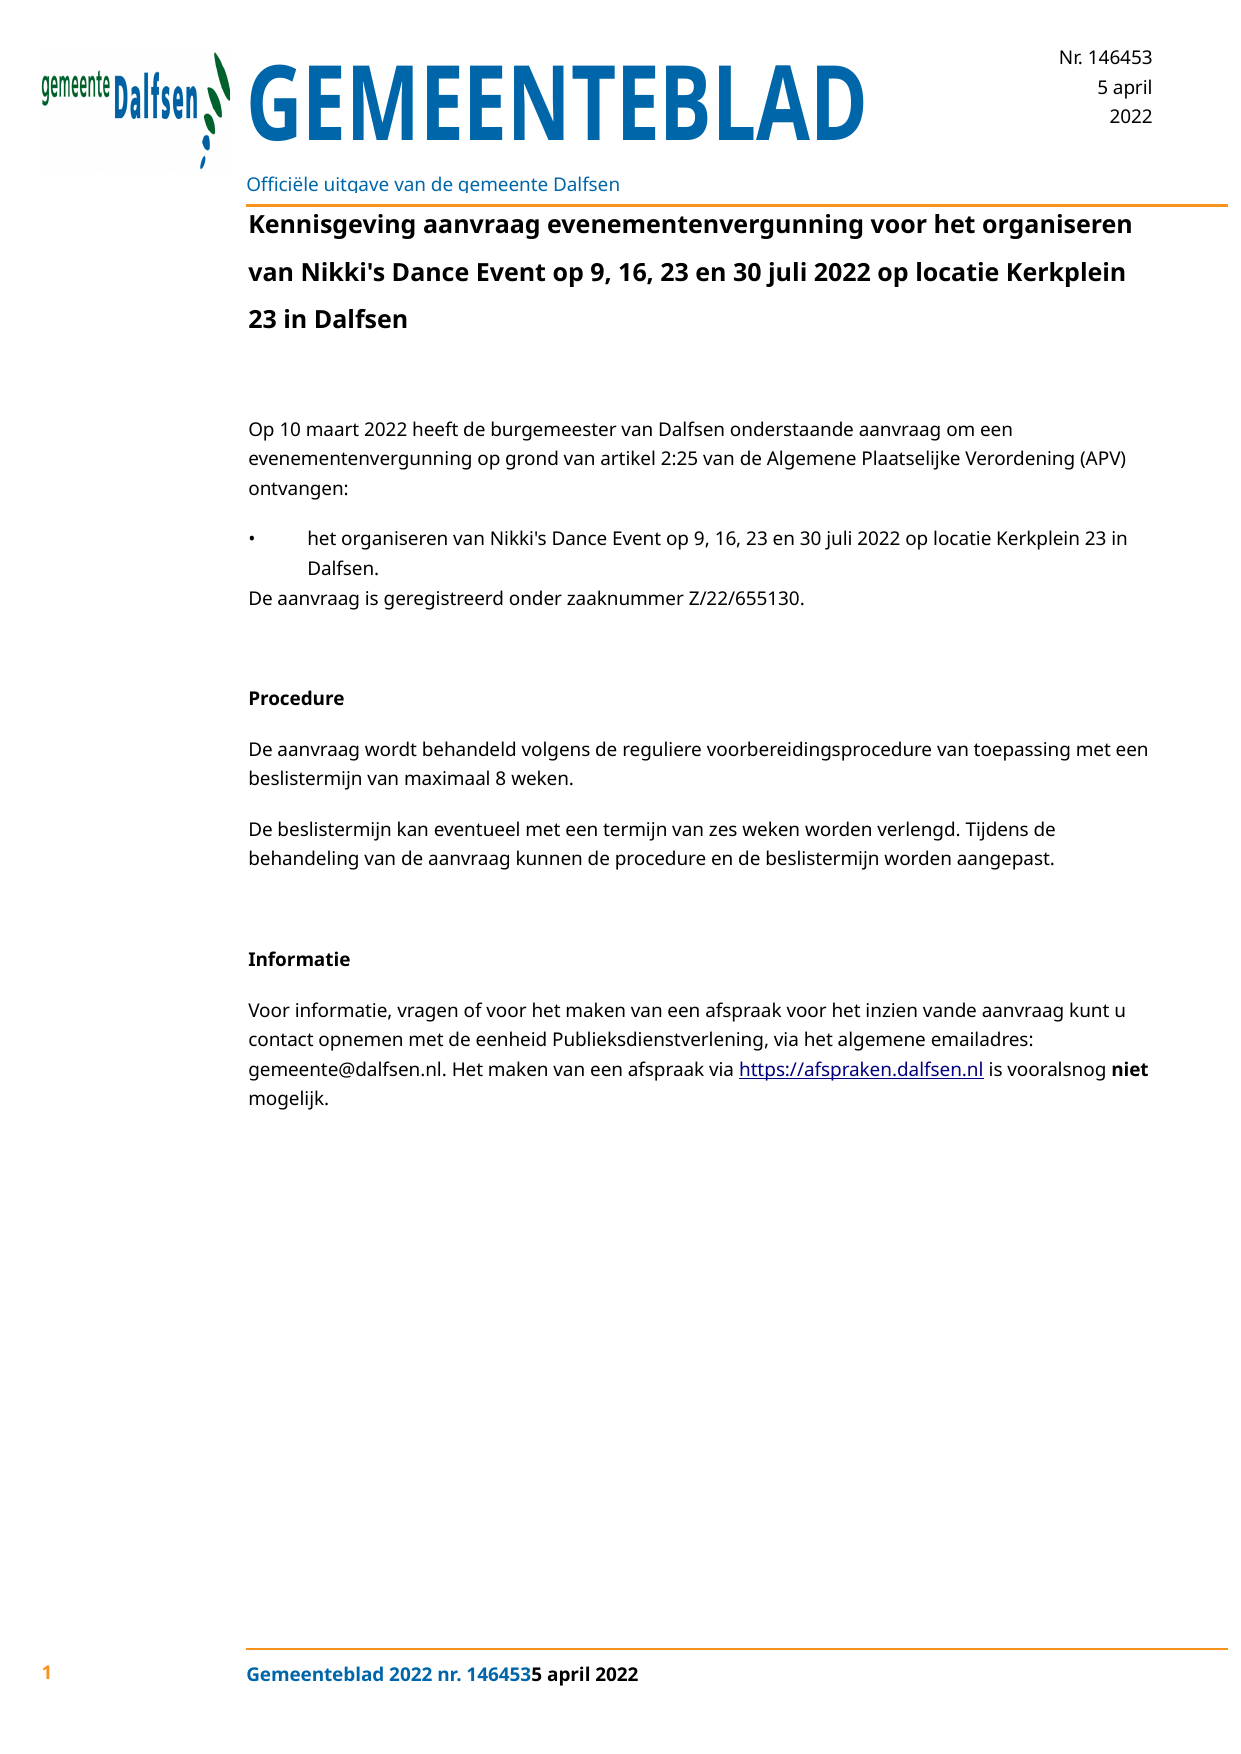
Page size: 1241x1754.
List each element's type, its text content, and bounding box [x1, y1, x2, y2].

text Op 10 maart 2022 heeft de burgemeester van Dalfsen onderstaande aanvraag om een evenementenvergunning op grond van artikel 2:25 van de Algemene Plaatselijke Verordening (APV) ontvangen: [248, 416, 1152, 501]
text De beslistermijn kan eventueel met een termijn van zes weken worden verlengd. Tijdens de behandeling van de aanvraag kunnen de procedure en de beslistermijn worden aangepast. [248, 816, 1152, 871]
list het organiseren van Nikki's Dance Event op 9, 16, 23 en 30 juli 2022 op locatie Kerkplein 23 in Dalfsen. [248, 526, 1152, 581]
text De aanvraag is geregistreerd onder zaaknummer Z/22/655130. [248, 585, 1152, 610]
text De aanvraag wordt behandeld volgens de reguliere voorbereidingsprocedure van toepassing met een beslistermijn van maximaal 8 weken. [248, 736, 1152, 791]
text Procedure [248, 686, 1152, 711]
text Kennisgeving aanvraag evenementenvergunning voor het organiseren van Nikki's Dance Event op 9, 16, 23 en 30 juli 2022 op locatie Kerkplein 23 in Dalfsen [248, 207, 1152, 336]
text Informatie [248, 946, 1152, 972]
picture [41, 47, 231, 172]
text Voor informatie, vragen of voor het maken van een afspraak voor het inzien vande aanvraag kunt u contact opnemen met de eenheid Publieksdienstverlening, via het algemene emailadres: gemeente@dalfsen.nl. Het maken van een afspraak via https://afspraken.dalfsen.nl is vooralsnog niet mogelijk. [248, 997, 1152, 1111]
